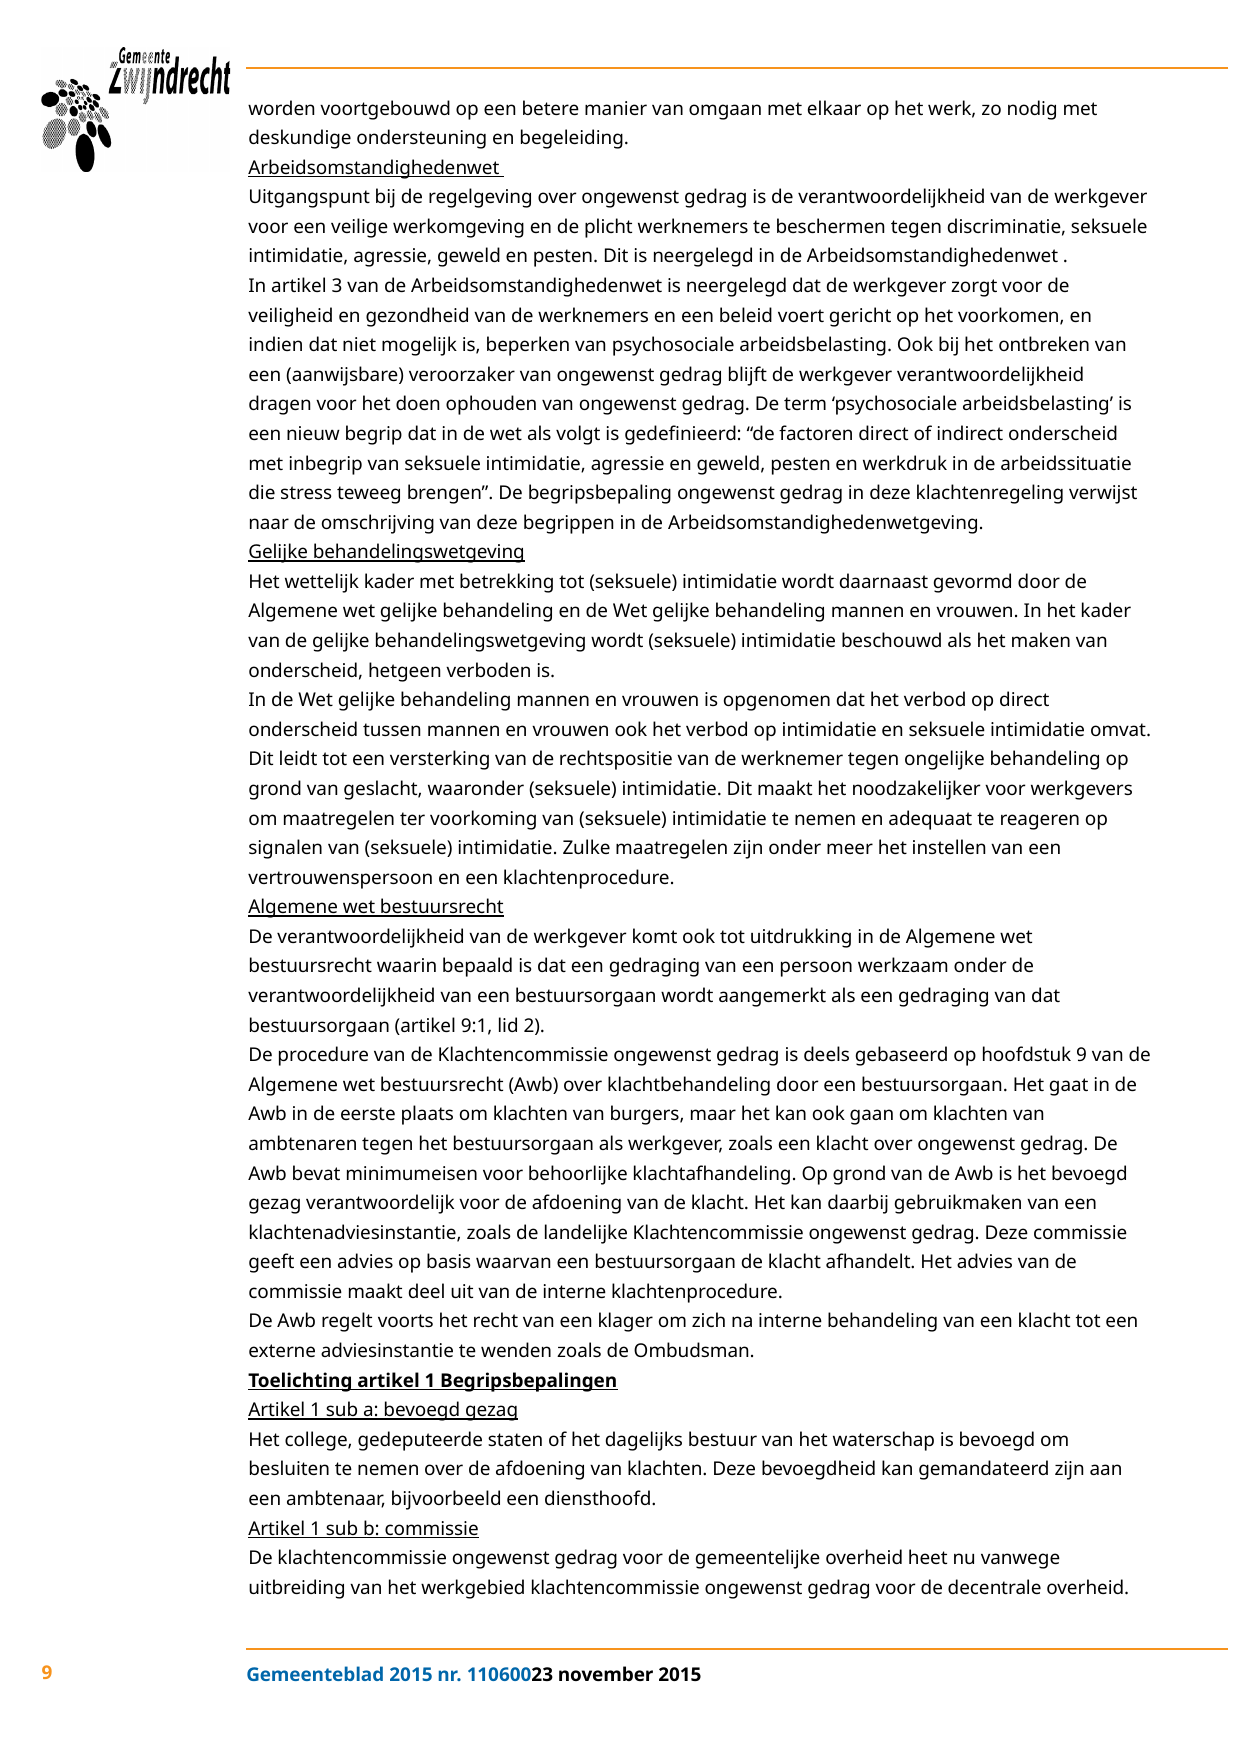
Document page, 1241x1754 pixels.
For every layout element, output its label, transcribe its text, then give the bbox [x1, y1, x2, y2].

text Het college, gedeputeerde staten of het dagelijks bestuur van het waterschap is bevoegd om besluiten te nemen over de afdoening van klachten. Deze bevoegdheid kan gemandateerd zijn aan een ambtenaar, bijvoorbeeld een diensthoofd. [248, 1426, 1152, 1511]
text worden voortgebouwd op een betere manier van omgaan met elkaar op het werk, zo nodig met deskundige ondersteuning en begeleiding. [248, 95, 1152, 150]
text Het wettelijk kader met betrekking tot (seksuele) intimidatie wordt daarnaast gevormd door de Algemene wet gelijke behandeling en de Wet gelijke behandeling mannen en vrouwen. In het kader van de gelijke behandelingswetgeving wordt (seksuele) intimidatie beschouwd als het maken van onderscheid, hetgeen verboden is. [248, 568, 1152, 683]
text Artikel 1 sub b: commissie [248, 1515, 1152, 1541]
picture [41, 47, 231, 172]
text Toelichting artikel 1 Begripsbepalingen [248, 1367, 1152, 1393]
text In artikel 3 van de Arbeidsomstandighedenwet is neergelegd dat de werkgever zorgt voor de veiligheid en gezondheid van de werknemers en een beleid voert gericht op het voorkomen, en indien dat niet mogelijk is, beperken van psychosociale arbeidsbelasting. Ook bij het ontbreken van een (aanwijsbare) veroorzaker van ongewenst gedrag blijft de werkgever verantwoordelijkheid dragen voor het doen ophouden van ongewenst gedrag. De term ‘psychosociale arbeidsbelasting’ is een nieuw begrip dat in de wet als volgt is gedefinieerd: “de factoren direct of indirect onderscheid met inbegrip van seksuele intimidatie, agressie en geweld, pesten en werkdruk in de arbeidssituatie die stress teweeg brengen”. De begripsbepaling ongewenst gedrag in deze klachtenregeling verwijst naar de omschrijving van deze begrippen in de Arbeidsomstandighedenwetgeving. [248, 272, 1152, 535]
text Gelijke behandelingswetgeving [248, 538, 1152, 564]
text De Awb regelt voorts het recht van een klager om zich na interne behandeling van een klacht tot een externe adviesinstantie te wenden zoals de Ombudsman. [248, 1308, 1152, 1363]
text Algemene wet bestuursrecht [248, 893, 1152, 919]
text Arbeidsomstandighedenwet [248, 154, 1152, 180]
text Uitgangspunt bij de regelgeving over ongewenst gedrag is de verantwoordelijkheid van de werkgever voor een veilige werkomgeving en de plicht werknemers te beschermen tegen discriminatie, seksuele intimidatie, agressie, geweld en pesten. Dit is neergelegd in de Arbeidsomstandighedenwet . [248, 183, 1152, 268]
text De verantwoordelijkheid van de werkgever komt ook tot uitdrukking in de Algemene wet bestuursrecht waarin bepaald is dat een gedraging van een persoon werkzaam onder de verantwoordelijkheid van een bestuursorgaan wordt aangemerkt als een gedraging van dat bestuursorgaan (artikel 9:1, lid 2). [248, 923, 1152, 1038]
text De klachtencommissie ongewenst gedrag voor de gemeentelijke overheid heet nu vanwege uitbreiding van het werkgebied klachtencommissie ongewenst gedrag voor de decentrale overheid. [248, 1544, 1152, 1600]
text De procedure van de Klachtencommissie ongewenst gedrag is deels gebaseerd op hoofdstuk 9 van de Algemene wet bestuursrecht (Awb) over klachtbehandeling door een bestuursorgaan. Het gaat in de Awb in de eerste plaats om klachten van burgers, maar het kan ook gaan om klachten van ambtenaren tegen het bestuursorgaan als werkgever, zoals een klacht over ongewenst gedrag. De Awb bevat minimumeisen voor behoorlijke klachtafhandeling. Op grond van de Awb is het bevoegd gezag verantwoordelijk voor de afdoening van de klacht. Het kan daarbij gebruikmaken van een klachtenadviesinstantie, zoals de landelijke Klachtencommissie ongewenst gedrag. Deze commissie geeft een advies op basis waarvan een bestuursorgaan de klacht afhandelt. Het advies van de commissie maakt deel uit van de interne klachtenprocedure. [248, 1041, 1152, 1304]
text In de Wet gelijke behandeling mannen en vrouwen is opgenomen dat het verbod op direct onderscheid tussen mannen en vrouwen ook het verbod op intimidatie en seksuele intimidatie omvat. Dit leidt tot een versterking van de rechtspositie van de werknemer tegen ongelijke behandeling op grond van geslacht, waaronder (seksuele) intimidatie. Dit maakt het noodzakelijker voor werkgevers om maatregelen ter voorkoming van (seksuele) intimidatie te nemen en adequaat te reageren op signalen van (seksuele) intimidatie. Zulke maatregelen zijn onder meer het instellen van een vertrouwenspersoon en een klachtenprocedure. [248, 686, 1152, 890]
text Artikel 1 sub a: bevoegd gezag [248, 1396, 1152, 1422]
